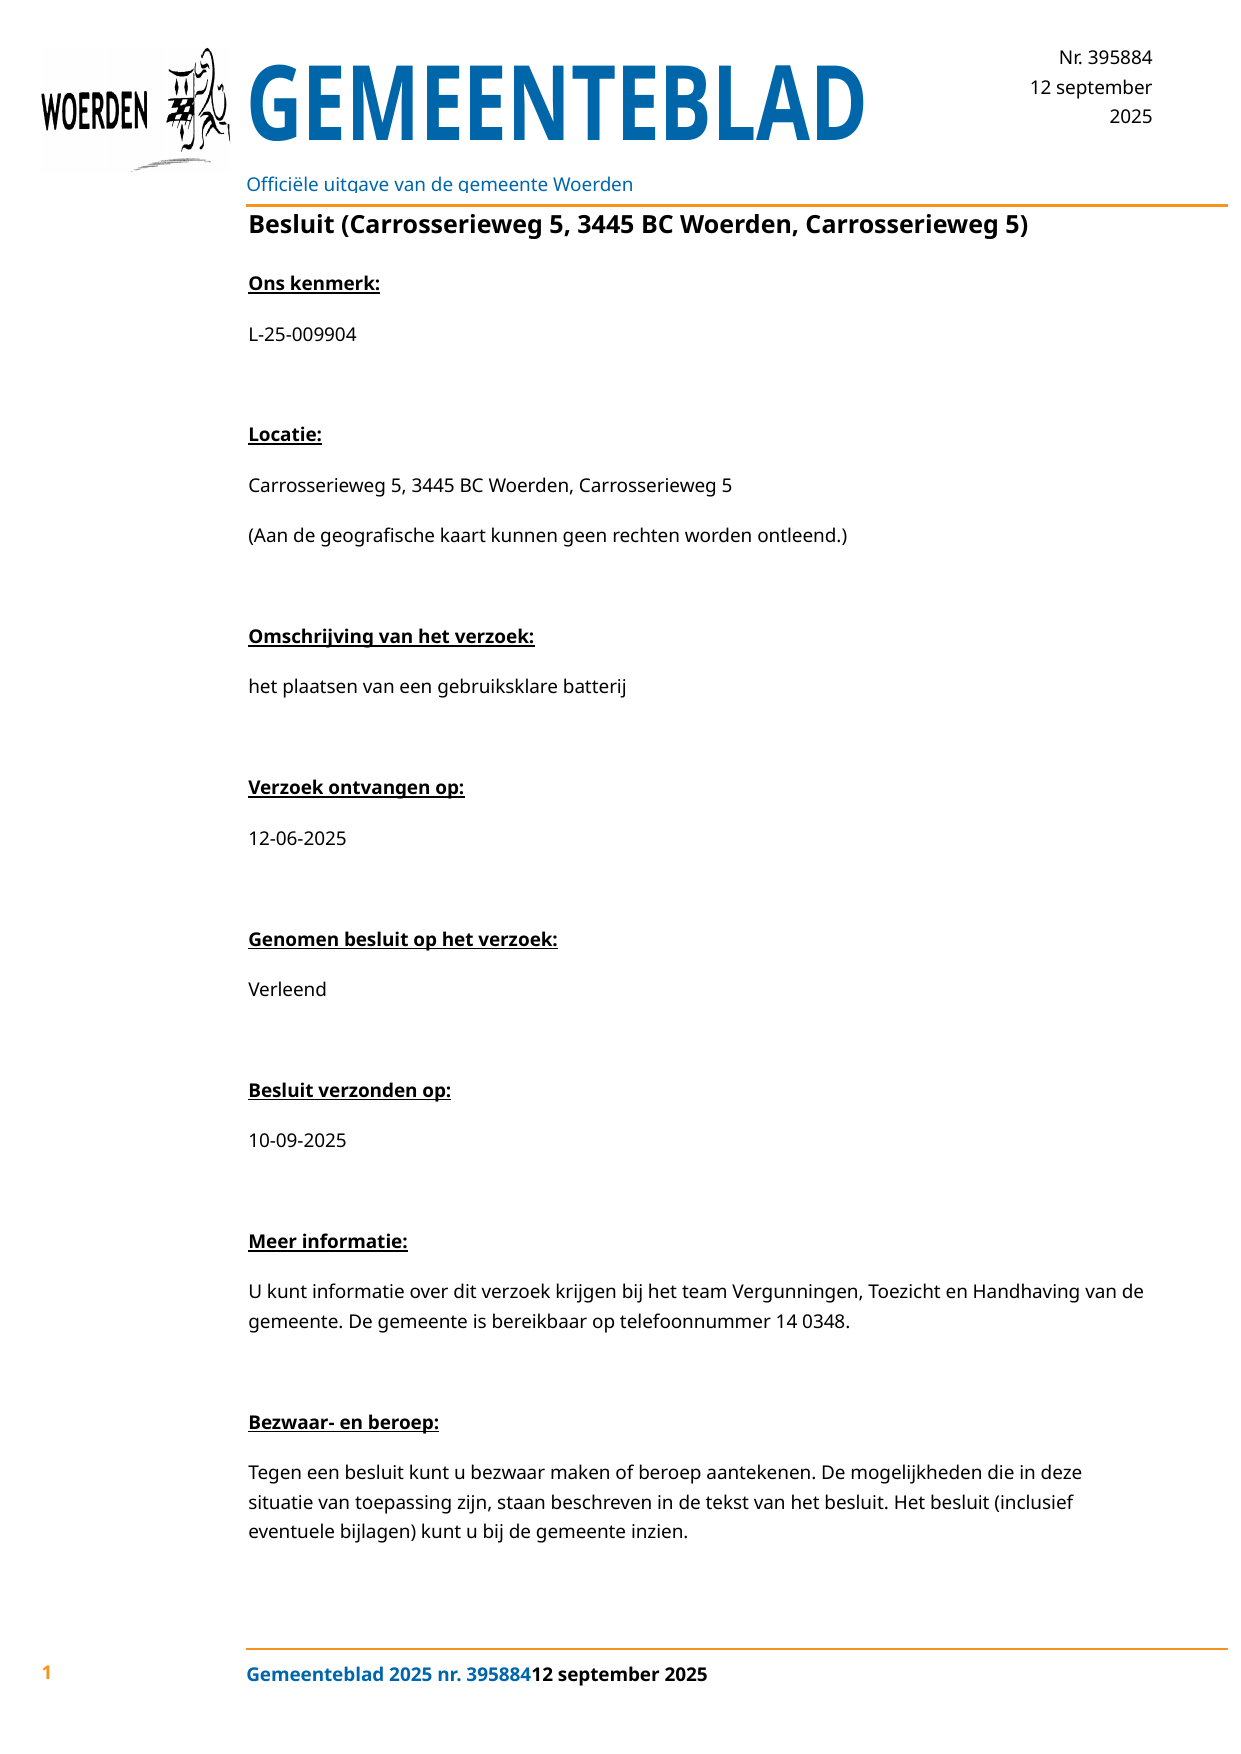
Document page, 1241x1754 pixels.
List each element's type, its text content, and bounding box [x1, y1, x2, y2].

picture [41, 47, 231, 172]
text Genomen besluit op het verzoek: [248, 926, 1152, 951]
text (Aan de geografische kaart kunnen geen rechten worden ontleend.) [248, 522, 1152, 548]
text Besluit verzonden op: [248, 1077, 1152, 1103]
text L-25-009904 [248, 321, 1152, 346]
text U kunt informatie over dit verzoek krijgen bij het team Vergunningen, Toezicht en Handhaving van de gemeente. De gemeente is bereikbaar op telefoonnummer 14 0348. [248, 1279, 1152, 1334]
text 12-06-2025 [248, 825, 1152, 851]
text Bezwaar- en beroep: [248, 1409, 1152, 1435]
text Besluit (Carrosserieweg 5, 3445 BC Woerden, Carrosserieweg 5) [248, 207, 1152, 241]
text Verzoek ontvangen op: [248, 774, 1152, 800]
text het plaatsen van een gebruiksklare batterij [248, 674, 1152, 699]
text Carrosserieweg 5, 3445 BC Woerden, Carrosserieweg 5 [248, 472, 1152, 498]
text Ons kenmerk: [248, 270, 1152, 296]
text Locatie: [248, 422, 1152, 447]
text Omschrijving van het verzoek: [248, 623, 1152, 649]
text Meer informatie: [248, 1228, 1152, 1254]
text Verleend [248, 976, 1152, 1002]
text Tegen een besluit kunt u bezwaar maken of beroep aantekenen. De mogelijkheden die in deze situatie van toepassing zijn, staan beschreven in de tekst van het besluit. Het besluit (inclusief eventuele bijlagen) kunt u bij de gemeente inzien. [248, 1459, 1152, 1544]
text 10-09-2025 [248, 1127, 1152, 1153]
